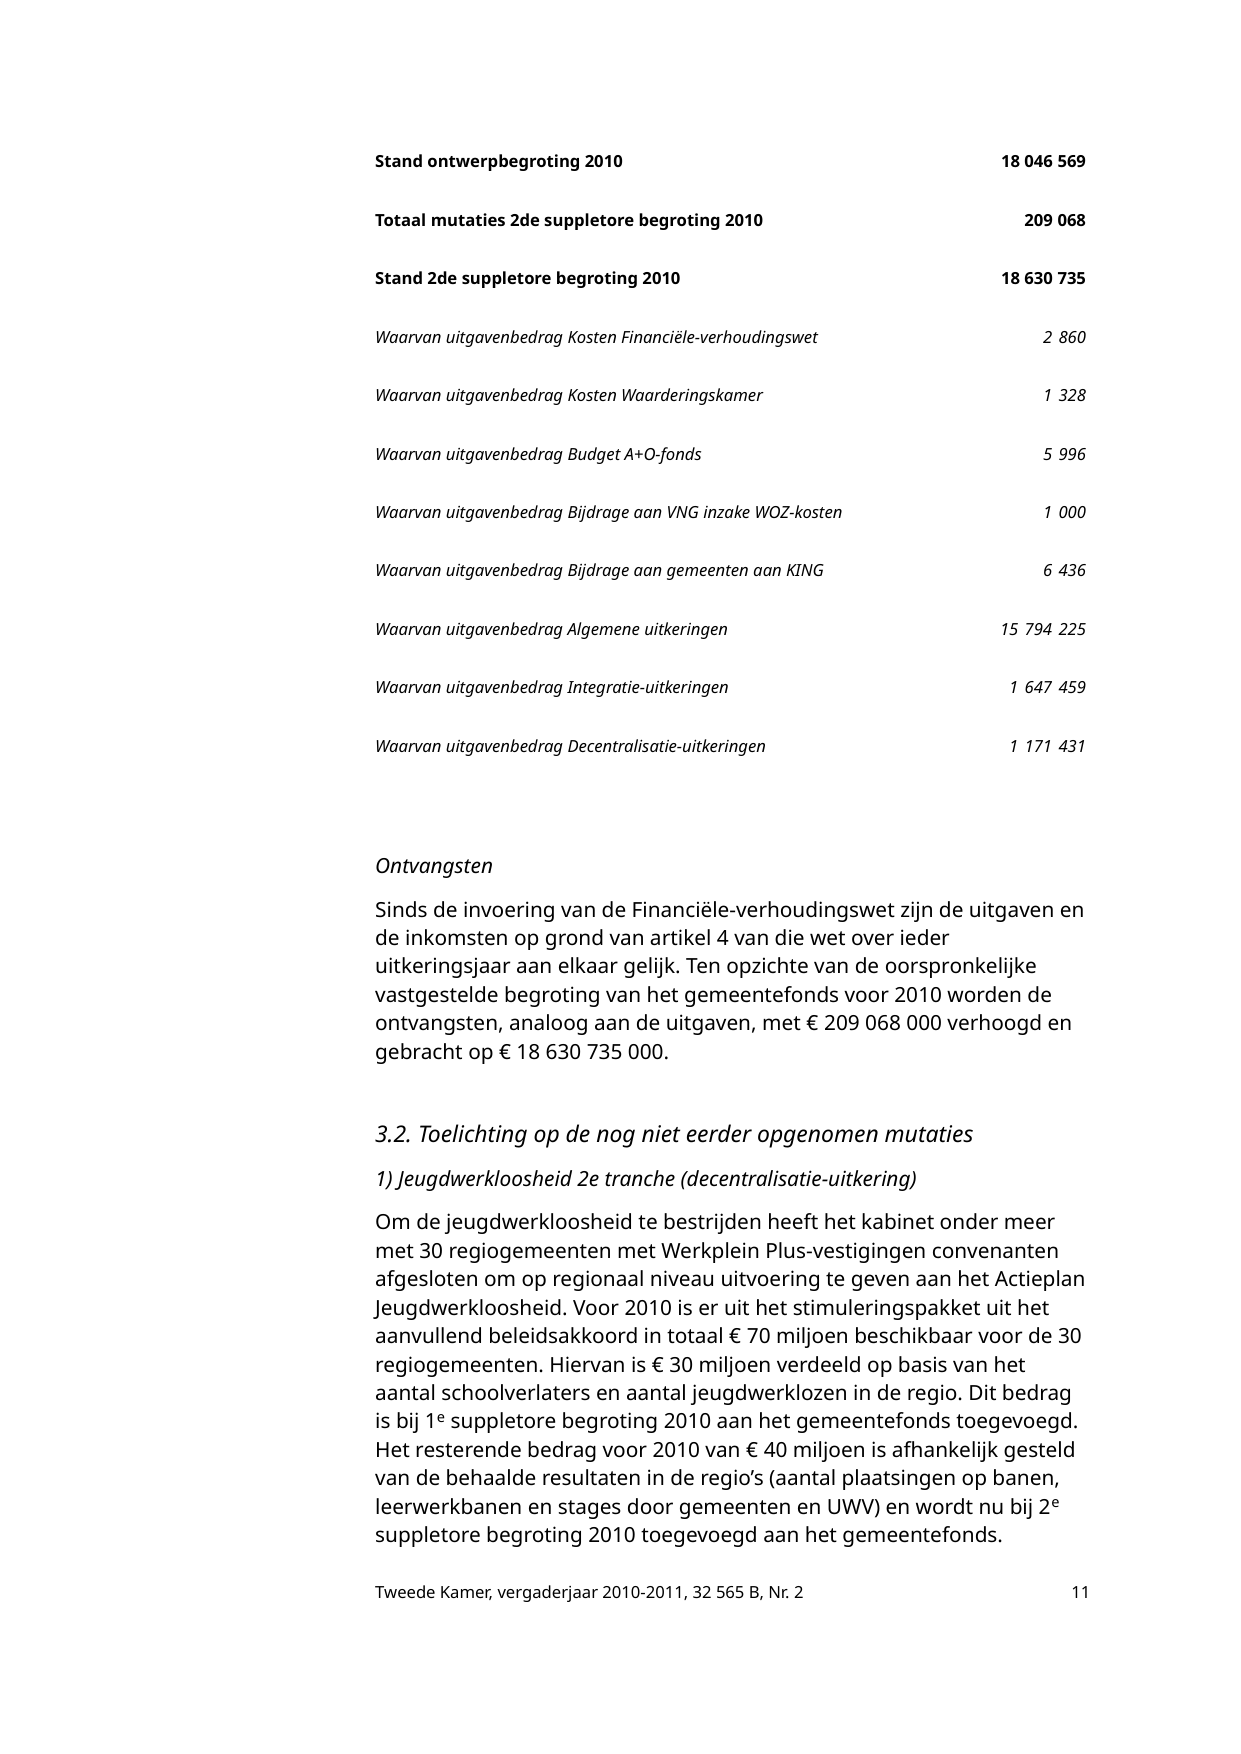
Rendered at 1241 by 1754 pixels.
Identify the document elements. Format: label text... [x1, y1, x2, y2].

table_cell [861, 734, 976, 793]
table_cell [861, 559, 976, 617]
table_cell Waarvan uitgavenbedrag Budget A+O-fonds [375, 442, 861, 501]
table_cell Waarvan uitgavenbedrag Decentralisatie-uitkeringen [375, 734, 861, 793]
table_cell [861, 618, 976, 676]
text 1) Jeugdwerkloosheid 2e tranche (decentralisatie-uitkering) [375, 1164, 1090, 1192]
table_cell 5 996 [976, 442, 1090, 501]
text Ontvangsten [375, 851, 1090, 880]
table_header 18 046 569 [976, 150, 1090, 208]
table_cell [861, 676, 976, 734]
table_cell Waarvan uitgavenbedrag Kosten Waarderingskamer [375, 384, 861, 442]
table_cell 18 630 735 [976, 267, 1090, 325]
table_cell 2 860 [976, 325, 1090, 384]
table_cell Waarvan uitgavenbedrag Algemene uitkeringen [375, 618, 861, 676]
table_cell [861, 501, 976, 559]
table_cell 1 171 431 [976, 734, 1090, 793]
table_cell 6 436 [976, 559, 1090, 617]
table_cell [861, 442, 976, 501]
table_cell [861, 325, 976, 384]
table_cell Waarvan uitgavenbedrag Bijdrage aan VNG inzake WOZ-kosten [375, 501, 861, 559]
table_cell Totaal mutaties 2de suppletore begroting 2010 [375, 209, 861, 267]
table_cell 1 000 [976, 501, 1090, 559]
subtitle 3.2. Toelichting op de nog niet eerder opgenomen mutaties [375, 1118, 1090, 1149]
table_cell Waarvan uitgavenbedrag Integratie-uitkeringen [375, 676, 861, 734]
table_cell [861, 209, 976, 267]
table_cell 209 068 [976, 209, 1090, 267]
table_cell 1 328 [976, 384, 1090, 442]
text Sinds de invoering van de Financiële-verhoudingswet zijn de uitgaven en de inkomsten op grond van artikel 4 van die wet over ieder uitkeringsjaar aan elkaar gelijk. Ten opzichte van de oorspronkelijke vastgestelde begroting van het gemeentefonds voor 2010 worden de ontvangsten, analoog aan de uitgaven, met € 209 068 000 verhoogd en gebracht op € 18 630 735 000. [375, 895, 1090, 1065]
text Om de jeugdwerkloosheid te bestrijden heeft het kabinet onder meer met 30 regiogemeenten met Werkplein Plus-vestigingen convenanten afgesloten om op regionaal niveau uitvoering te geven aan het Actieplan Jeugdwerkloosheid. Voor 2010 is er uit het stimuleringspakket uit het aanvullend beleidsakkoord in totaal € 70 miljoen beschikbaar voor de 30 regiogemeenten. Hiervan is € 30 miljoen verdeeld op basis van het aantal schoolverlaters en aantal jeugdwerklozen in de regio. Dit bedrag is bij 1e suppletore begroting 2010 aan het gemeentefonds toegevoegd. Het resterende bedrag voor 2010 van € 40 miljoen is afhankelijk gesteld van de behaalde resultaten in de regio’s (aantal plaatsingen op banen, leerwerkbanen en stages door gemeenten en UWV) en wordt nu bij 2e suppletore begroting 2010 toegevoegd aan het gemeentefonds. [375, 1207, 1090, 1549]
table_header [861, 150, 976, 208]
table_cell [861, 384, 976, 442]
table_header Stand ontwerpbegroting 2010 [375, 150, 861, 208]
table_cell 1 647 459 [976, 676, 1090, 734]
table_cell 15 794 225 [976, 618, 1090, 676]
table_cell [861, 267, 976, 325]
table_cell Waarvan uitgavenbedrag Bijdrage aan gemeenten aan KING [375, 559, 861, 617]
table_cell Waarvan uitgavenbedrag Kosten Financiële-verhoudingswet [375, 325, 861, 384]
table_cell Stand 2de suppletore begroting 2010 [375, 267, 861, 325]
